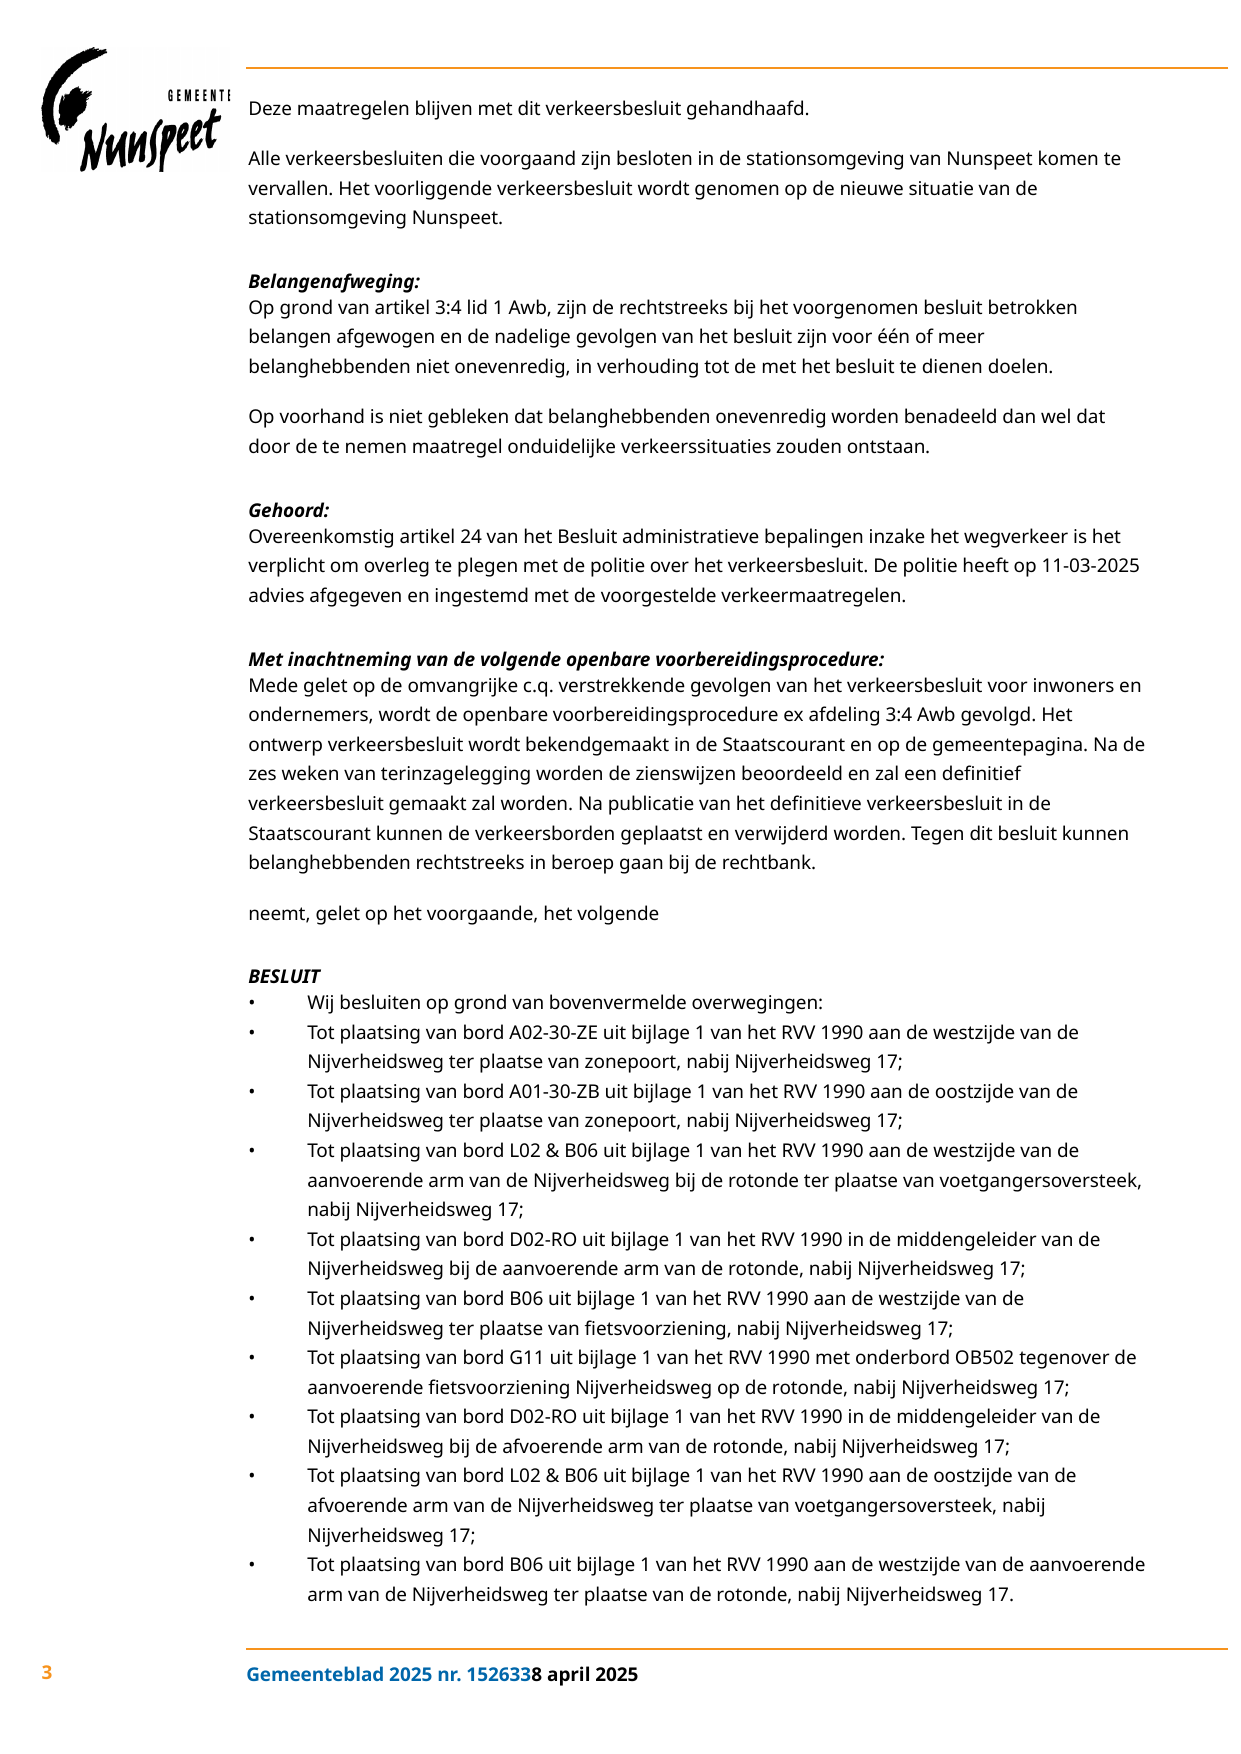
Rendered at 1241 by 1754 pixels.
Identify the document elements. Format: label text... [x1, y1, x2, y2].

text BESLUIT [248, 964, 1152, 989]
text Op voorhand is niet gebleken dat belanghebbenden onevenredig worden benadeeld dan wel dat door de te nemen maatregel onduidelijke verkeerssituaties zouden ontstaan. [248, 404, 1152, 459]
list Tot plaatsing van bord B06 uit bijlage 1 van het RVV 1990 aan de westzijde van de aanvoerende arm van de Nijverheidsweg ter plaatse van de rotonde, nabij Nijverheidsweg 17. [248, 1551, 1152, 1607]
list Tot plaatsing van bord D02-RO uit bijlage 1 van het RVV 1990 in de middengeleider van de Nijverheidsweg bij de aanvoerende arm van de rotonde, nabij Nijverheidsweg 17; [248, 1226, 1152, 1281]
text Belangenafweging: [248, 268, 1152, 294]
text Deze maatregelen blijven met dit verkeersbesluit gehandhaafd. [248, 95, 1152, 121]
text Mede gelet op de omvangrijke c.q. verstrekkende gevolgen van het verkeersbesluit voor inwoners en ondernemers, wordt de openbare voorbereidingsprocedure ex afdeling 3:4 Awb gevolgd. Het ontwerp verkeersbesluit wordt bekendgemaakt in de Staatscourant en op de gemeentepagina. Na de zes weken van terinzagelegging worden de zienswijzen beoordeeld en zal een definitief verkeersbesluit gemaakt zal worden. Na publicatie van het definitieve verkeersbesluit in de Staatscourant kunnen de verkeersborden geplaatst en verwijderd worden. Tegen dit besluit kunnen belanghebbenden rechtstreeks in beroep gaan bij de rechtbank. [248, 672, 1152, 875]
picture [41, 47, 231, 172]
text neemt, gelet op het voorgaande, het volgende [248, 900, 1152, 925]
list Tot plaatsing van bord D02-RO uit bijlage 1 van het RVV 1990 in de middengeleider van de Nijverheidsweg bij de afvoerende arm van de rotonde, nabij Nijverheidsweg 17; [248, 1403, 1152, 1459]
list Tot plaatsing van bord L02 & B06 uit bijlage 1 van het RVV 1990 aan de westzijde van de aanvoerende arm van de Nijverheidsweg bij de rotonde ter plaatse van voetgangersoversteek, nabij Nijverheidsweg 17; [248, 1137, 1152, 1222]
list Tot plaatsing van bord G11 uit bijlage 1 van het RVV 1990 met onderbord OB502 tegenover de aanvoerende fietsvoorziening Nijverheidsweg op de rotonde, nabij Nijverheidsweg 17; [248, 1344, 1152, 1400]
list Tot plaatsing van bord L02 & B06 uit bijlage 1 van het RVV 1990 aan de oostzijde van de afvoerende arm van de Nijverheidsweg ter plaatse van voetgangersoversteek, nabij Nijverheidsweg 17; [248, 1463, 1152, 1548]
list Tot plaatsing van bord B06 uit bijlage 1 van het RVV 1990 aan de westzijde van de Nijverheidsweg ter plaatse van fietsvoorziening, nabij Nijverheidsweg 17; [248, 1285, 1152, 1341]
list Tot plaatsing van bord A01-30-ZB uit bijlage 1 van het RVV 1990 aan de oostzijde van de Nijverheidsweg ter plaatse van zonepoort, nabij Nijverheidsweg 17; [248, 1078, 1152, 1133]
list Wij besluiten op grond van bovenvermelde overwegingen: [248, 989, 1152, 1015]
text Met inachtneming van de volgende openbare voorbereidingsprocedure: [248, 646, 1152, 672]
list Tot plaatsing van bord A02-30-ZE uit bijlage 1 van het RVV 1990 aan de westzijde van de Nijverheidsweg ter plaatse van zonepoort, nabij Nijverheidsweg 17; [248, 1019, 1152, 1074]
text Alle verkeersbesluiten die voorgaand zijn besloten in de stationsomgeving van Nunspeet komen te vervallen. Het voorliggende verkeersbesluit wordt genomen op de nieuwe situatie van de stationsomgeving Nunspeet. [248, 145, 1152, 230]
text Overeenkomstig artikel 24 van het Besluit administratieve bepalingen inzake het wegverkeer is het verplicht om overleg te plegen met de politie over het verkeersbesluit. De politie heeft op 11-03-2025 advies afgegeven en ingestemd met de voorgestelde verkeermaatregelen. [248, 523, 1152, 608]
text Gehoord: [248, 497, 1152, 523]
text Op grond van artikel 3:4 lid 1 Awb, zijn de rechtstreeks bij het voorgenomen besluit betrokken belangen afgewogen en de nadelige gevolgen van het besluit zijn voor één of meer belanghebbenden niet onevenredig, in verhouding tot de met het besluit te dienen doelen. [248, 294, 1152, 379]
